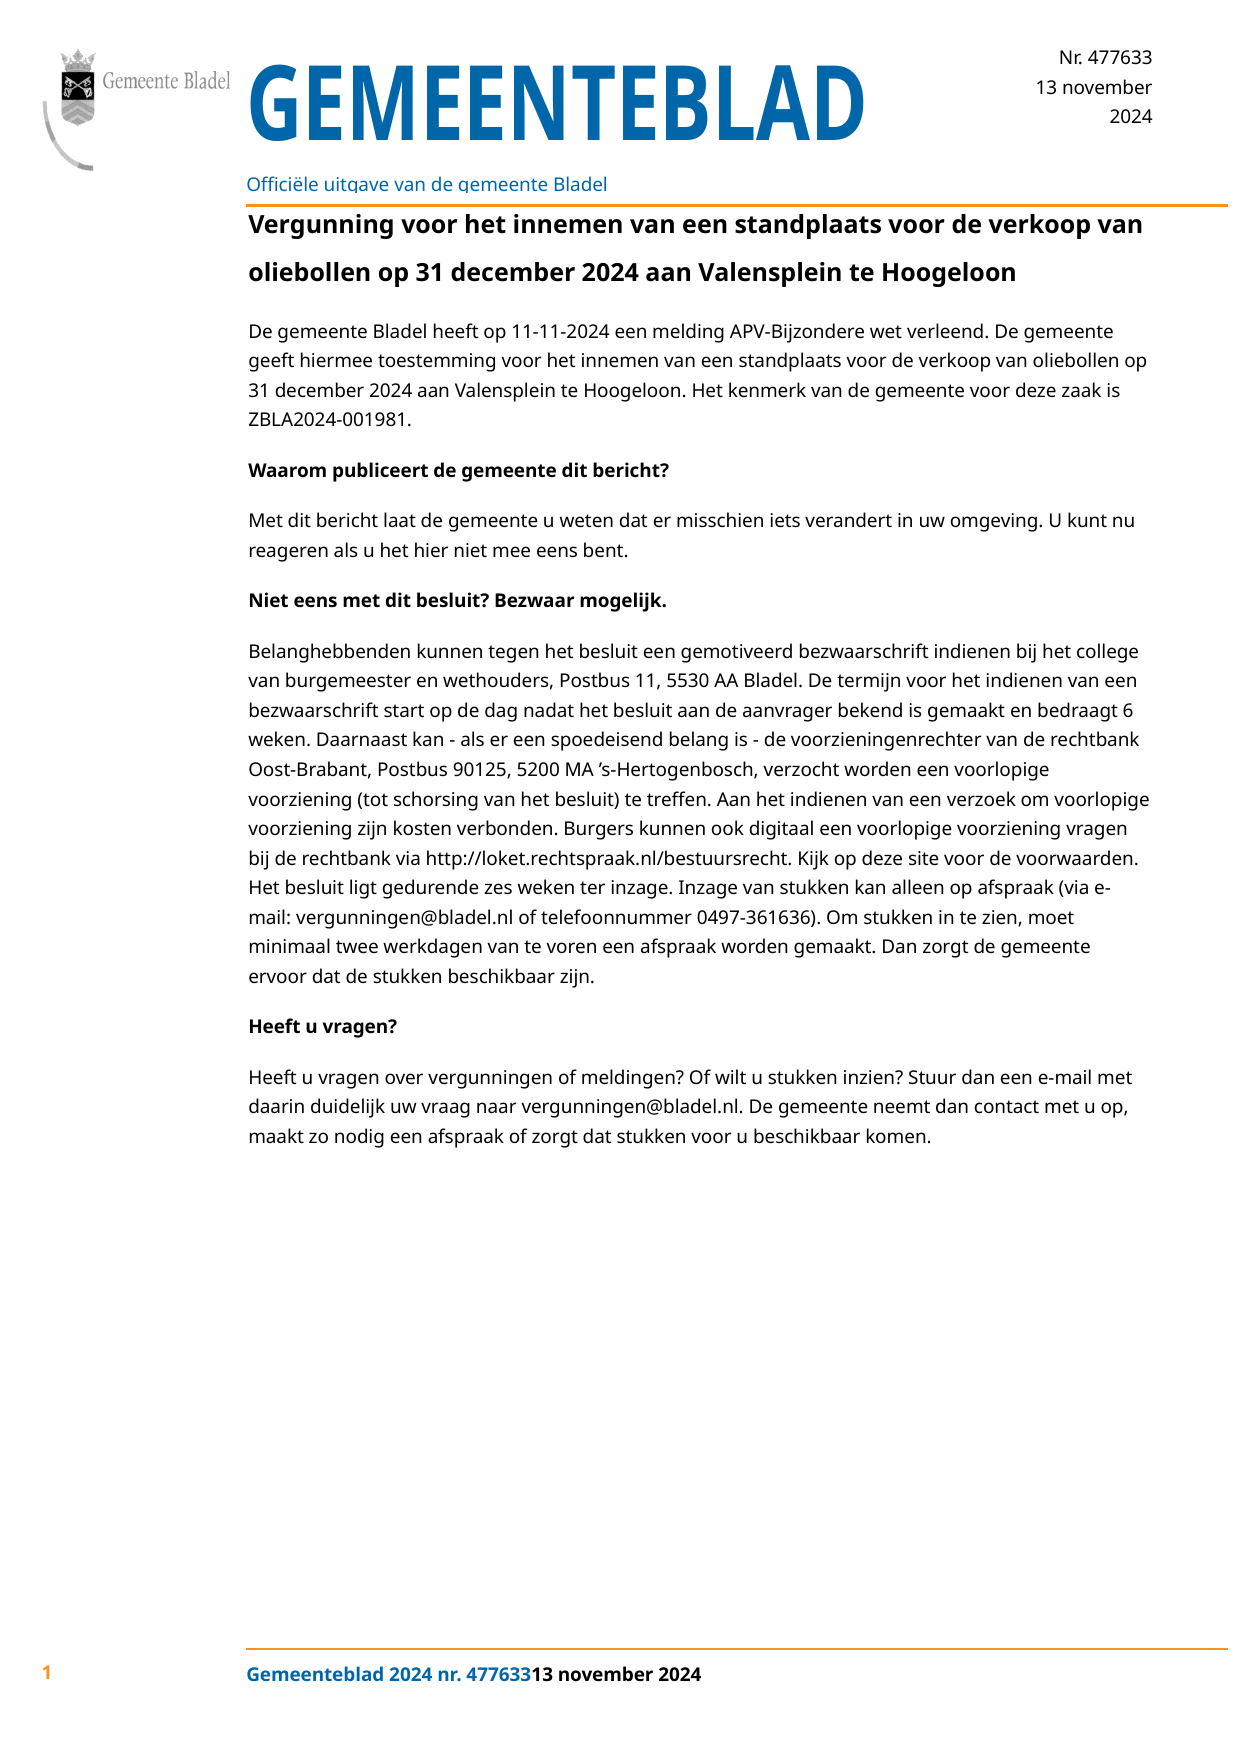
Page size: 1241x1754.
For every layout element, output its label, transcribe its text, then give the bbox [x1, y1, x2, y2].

text Niet eens met dit besluit? Bezwaar mogelijk. [248, 587, 1152, 613]
text Waarom publiceert de gemeente dit bericht? [248, 457, 1152, 483]
picture [41, 47, 231, 172]
text Heeft u vragen over vergunningen of meldingen? Of wilt u stukken inzien? Stuur dan een e-mail met daarin duidelijk uw vraag naar vergunningen@bladel.nl. De gemeente neemt dan contact met u op, maakt zo nodig een afspraak of zorgt dat stukken voor u beschikbaar komen. [248, 1064, 1152, 1149]
text Belanghebbenden kunnen tegen het besluit een gemotiveerd bezwaarschrift indienen bij het college van burgemeester en wethouders, Postbus 11, 5530 AA Bladel. De termijn voor het indienen van een bezwaarschrift start op de dag nadat het besluit aan de aanvrager bekend is gemaakt en bedraagt 6 weken. Daarnaast kan - als er een spoedeisend belang is - de voorzieningenrechter van de rechtbank Oost-Brabant, Postbus 90125, 5200 MA ’s-Hertogenbosch, verzocht worden een voorlopige voorziening (tot schorsing van het besluit) te treffen. Aan het indienen van een verzoek om voorlopige voorziening zijn kosten verbonden. Burgers kunnen ook digitaal een voorlopige voorziening vragen bij de rechtbank via http://loket.rechtspraak.nl/bestuursrecht. Kijk op deze site voor de voorwaarden. Het besluit ligt gedurende zes weken ter inzage. Inzage van stukken kan alleen op afspraak (via e-mail: vergunningen@bladel.nl of telefoonnummer 0497-361636). Om stukken in te zien, moet minimaal twee werkdagen van te voren een afspraak worden gemaakt. Dan zorgt de gemeente ervoor dat de stukken beschikbaar zijn. [248, 638, 1152, 989]
text Vergunning voor het innemen van een standplaats voor de verkoop van oliebollen op 31 december 2024 aan Valensplein te Hoogeloon [248, 207, 1152, 288]
text De gemeente Bladel heeft op 11-11-2024 een melding APV-Bijzondere wet verleend. De gemeente geeft hiermee toestemming voor het innemen van een standplaats voor de verkoop van oliebollen op 31 december 2024 aan Valensplein te Hoogeloon. Het kenmerk van de gemeente voor deze zaak is ZBLA2024-001981. [248, 318, 1152, 432]
text Met dit bericht laat de gemeente u weten dat er misschien iets verandert in uw omgeving. U kunt nu reageren als u het hier niet mee eens bent. [248, 507, 1152, 563]
text Heeft u vragen? [248, 1014, 1152, 1039]
